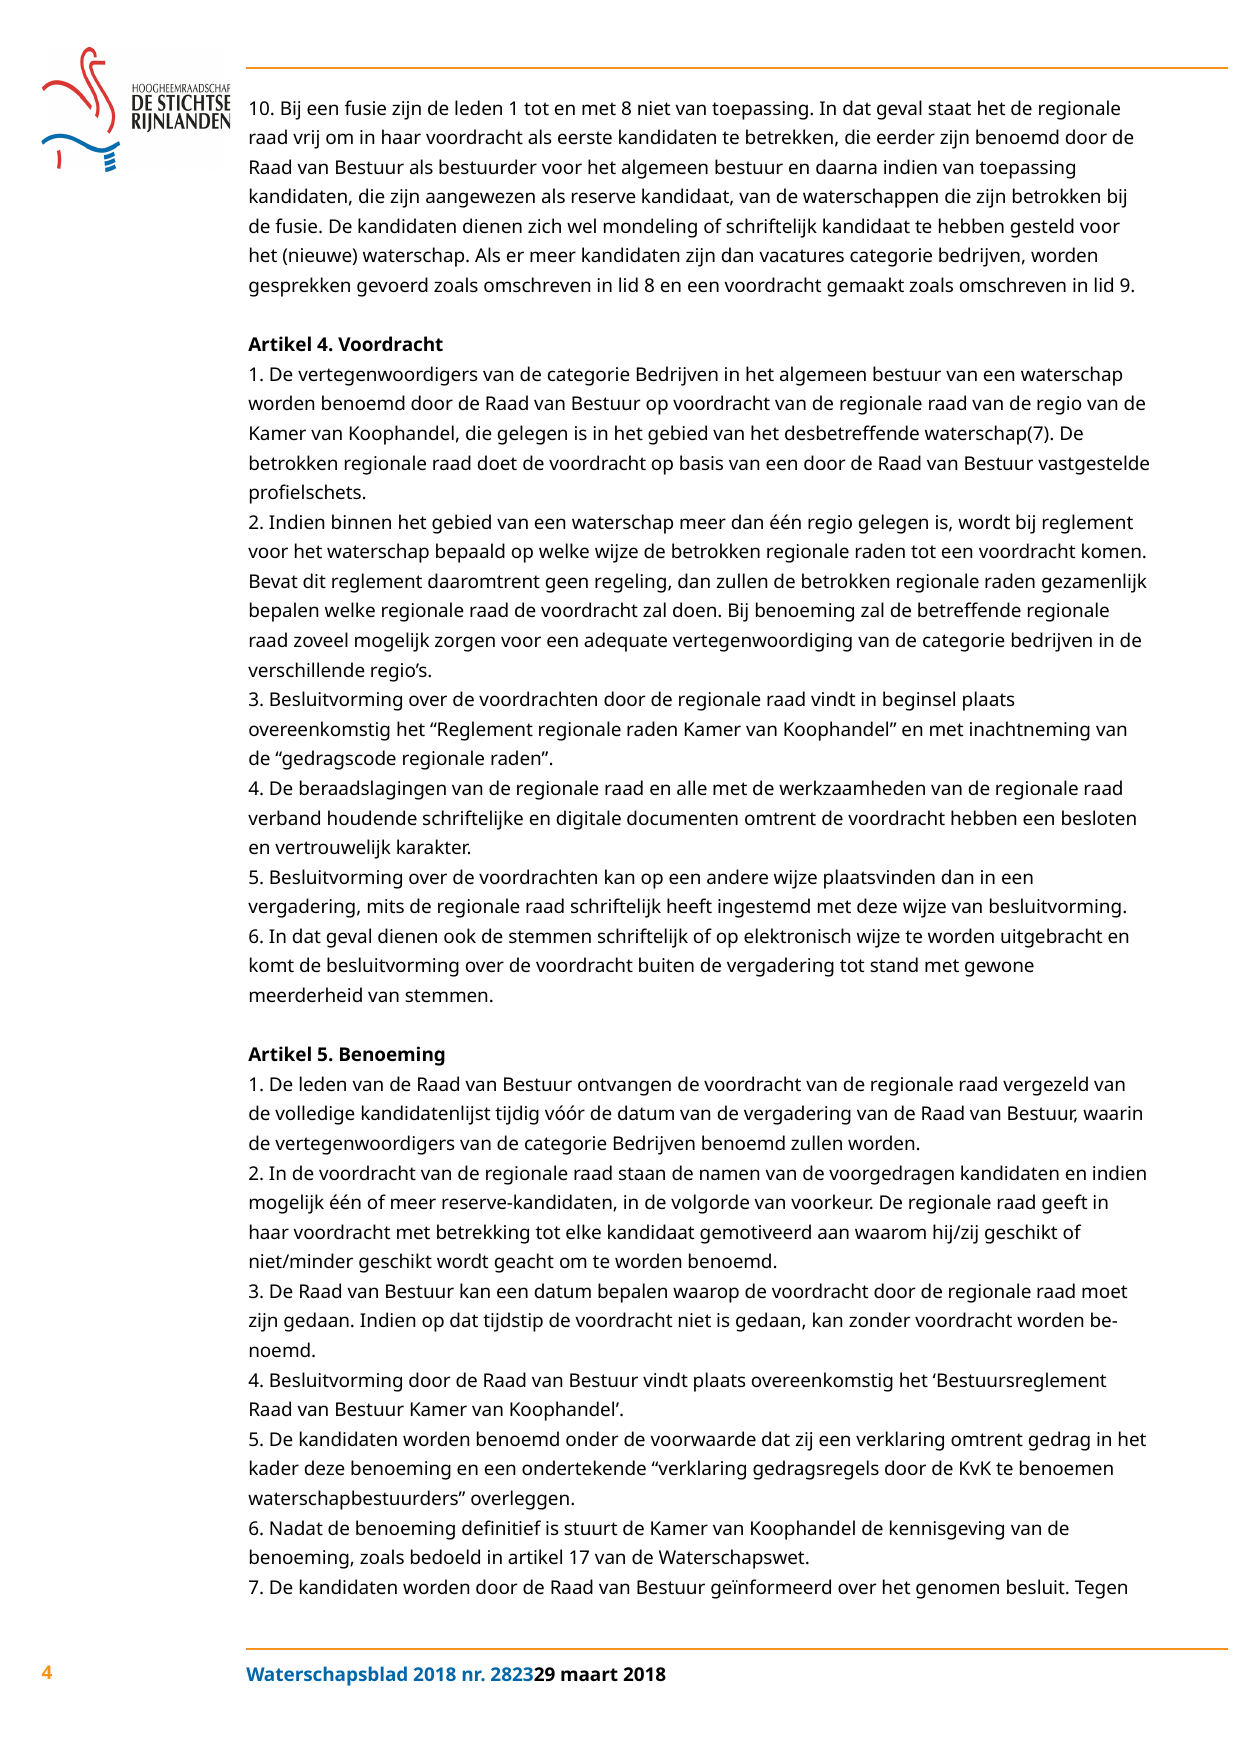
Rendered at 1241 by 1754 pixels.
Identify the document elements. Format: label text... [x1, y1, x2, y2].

text 5. Besluitvorming over de voordrachten kan op een andere wijze plaatsvinden dan in een vergadering, mits de regionale raad schriftelijk heeft ingestemd met deze wijze van besluitvorming. [248, 864, 1152, 919]
text 7. De kandidaten worden door de Raad van Bestuur geïnformeerd over het genomen besluit. Tegen [248, 1574, 1152, 1600]
picture [41, 47, 231, 172]
text 2. Indien binnen het gebied van een waterschap meer dan één regio gelegen is, wordt bij reglement voor het waterschap bepaald op welke wijze de betrokken regionale raden tot een voordracht komen. Bevat dit reglement daaromtrent geen regeling, dan zullen de betrokken regionale raden gezamenlijk bepalen welke regionale raad de voordracht zal doen. Bij benoeming zal de betreffende regionale raad zoveel mogelijk zorgen voor een adequate vertegenwoordiging van de categorie bedrijven in de verschillende regio’s. [248, 509, 1152, 683]
text Artikel 4. Voordracht [248, 331, 1152, 357]
text 2. In de voordracht van de regionale raad staan de namen van de voorgedragen kandidaten en indien mogelijk één of meer reserve-kandidaten, in de volgorde van voorkeur. De regionale raad geeft in haar voordracht met betrekking tot elke kandidaat gemotiveerd aan waarom hij/zij geschikt of niet/minder geschikt wordt geacht om te worden benoemd. [248, 1160, 1152, 1274]
text 1. De leden van de Raad van Bestuur ontvangen de voordracht van de regionale raad vergezeld van de volledige kandidatenlijst tijdig vóór de datum van de vergadering van de Raad van Bestuur, waarin de vertegenwoordigers van de categorie Bedrijven benoemd zullen worden. [248, 1071, 1152, 1156]
text 6. Nadat de benoeming definitief is stuurt de Kamer van Koophandel de kennisgeving van de benoeming, zoals bedoeld in artikel 17 van de Waterschapswet. [248, 1515, 1152, 1570]
text 6. In dat geval dienen ook de stemmen schriftelijk of op elektronisch wijze te worden uitgebracht en komt de besluitvorming over de voordracht buiten de vergadering tot stand met gewone meerderheid van stemmen. [248, 923, 1152, 1008]
text 3. De Raad van Bestuur kan een datum bepalen waarop de voordracht door de regionale raad moet zijn gedaan. Indien op dat tijdstip de voordracht niet is gedaan, kan zonder voordracht worden be-noemd. [248, 1278, 1152, 1363]
text 4. Besluitvorming door de Raad van Bestuur vindt plaats overeenkomstig het ‘Bestuursreglement Raad van Bestuur Kamer van Koophandel’. [248, 1367, 1152, 1422]
text 10. Bij een fusie zijn de leden 1 tot en met 8 niet van toepassing. In dat geval staat het de regionale raad vrij om in haar voordracht als eerste kandidaten te betrekken, die eerder zijn benoemd door de Raad van Bestuur als bestuurder voor het algemeen bestuur en daarna indien van toepassing kandidaten, die zijn aangewezen als reserve kandidaat, van de waterschappen die zijn betrokken bij de fusie. De kandidaten dienen zich wel mondeling of schriftelijk kandidaat te hebben gesteld voor het (nieuwe) waterschap. Als er meer kandidaten zijn dan vacatures categorie bedrijven, worden gesprekken gevoerd zoals omschreven in lid 8 en een voordracht gemaakt zoals omschreven in lid 9. [248, 95, 1152, 298]
text 4. De beraadslagingen van de regionale raad en alle met de werkzaamheden van de regionale raad verband houdende schriftelijke en digitale documenten omtrent de voordracht hebben een besloten en vertrouwelijk karakter. [248, 775, 1152, 860]
text 1. De vertegenwoordigers van de categorie Bedrijven in het algemeen bestuur van een waterschap worden benoemd door de Raad van Bestuur op voordracht van de regionale raad van de regio van de Kamer van Koophandel, die gelegen is in het gebied van het desbetreffende waterschap(7). De betrokken regionale raad doet de voordracht op basis van een door de Raad van Bestuur vastgestelde profielschets. [248, 361, 1152, 505]
text Artikel 5. Benoeming [248, 1041, 1152, 1067]
text 3. Besluitvorming over de voordrachten door de regionale raad vindt in beginsel plaats overeenkomstig het “Reglement regionale raden Kamer van Koophandel” en met inachtneming van de “gedragscode regionale raden”. [248, 686, 1152, 771]
text 5. De kandidaten worden benoemd onder de voorwaarde dat zij een verklaring omtrent gedrag in het kader deze benoeming en een ondertekende “verklaring gedragsregels door de KvK te benoemen waterschapbestuurders” overleggen. [248, 1426, 1152, 1511]
